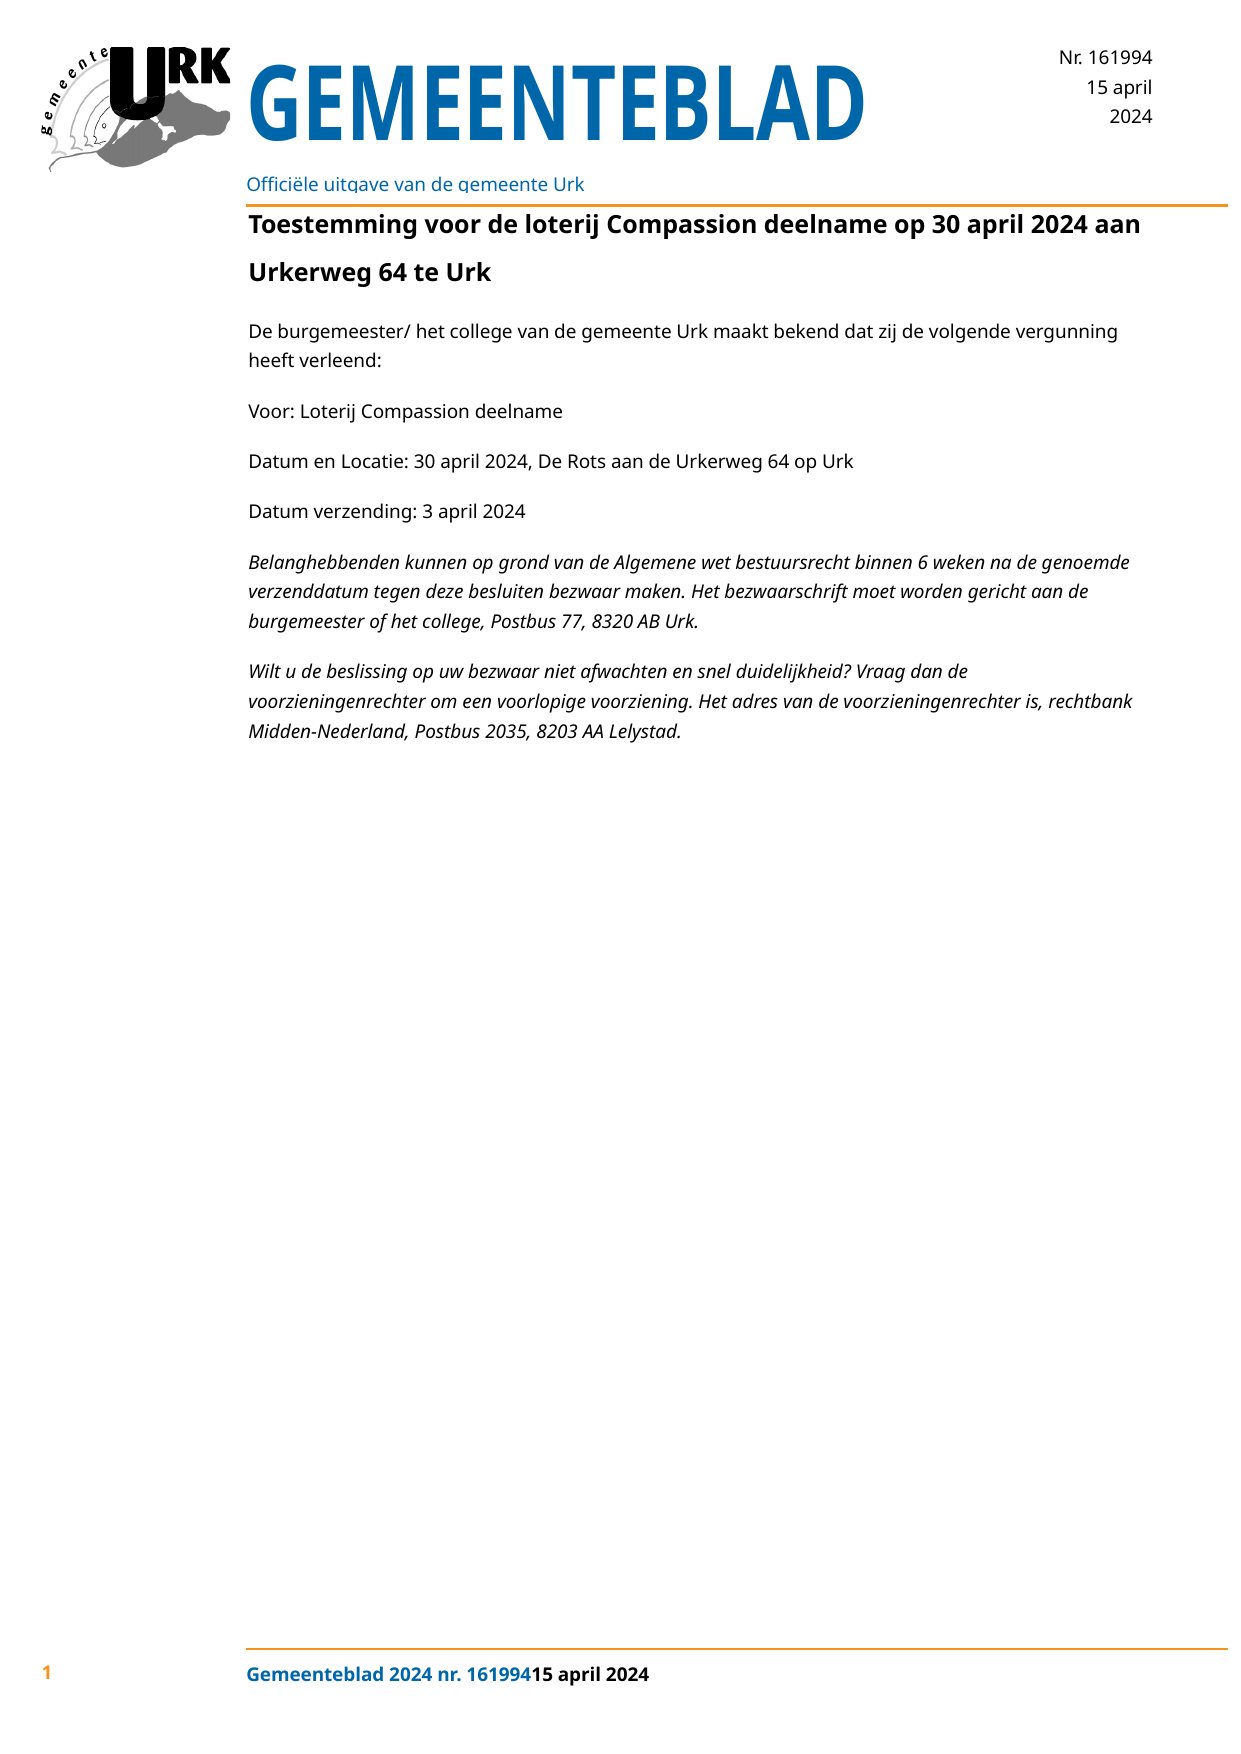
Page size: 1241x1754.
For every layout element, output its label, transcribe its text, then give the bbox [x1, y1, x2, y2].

text Wilt u de beslissing op uw bezwaar niet afwachten en snel duidelijkheid? Vraag dan de voorzieningenrechter om een voorlopige voorziening. Het adres van de voorzieningenrechter is, rechtbank Midden-Nederland, Postbus 2035, 8203 AA Lelystad. [248, 659, 1152, 744]
text De burgemeester/ het college van de gemeente Urk maakt bekend dat zij de volgende vergunning heeft verleend: [248, 318, 1152, 373]
text Datum en Locatie: 30 april 2024, De Rots aan de Urkerweg 64 op Urk [248, 448, 1152, 474]
text Belanghebbenden kunnen op grond van de Algemene wet bestuursrecht binnen 6 weken na de genoemde verzenddatum tegen deze besluiten bezwaar maken. Het bezwaarschrift moet worden gericht aan de burgemeester of het college, Postbus 77, 8320 AB Urk. [248, 549, 1152, 634]
text Datum verzending: 3 april 2024 [248, 499, 1152, 524]
picture [41, 47, 231, 172]
text Voor: Loterij Compassion deelname [248, 398, 1152, 424]
text Toestemming voor de loterij Compassion deelname op 30 april 2024 aan Urkerweg 64 te Urk [248, 207, 1152, 288]
